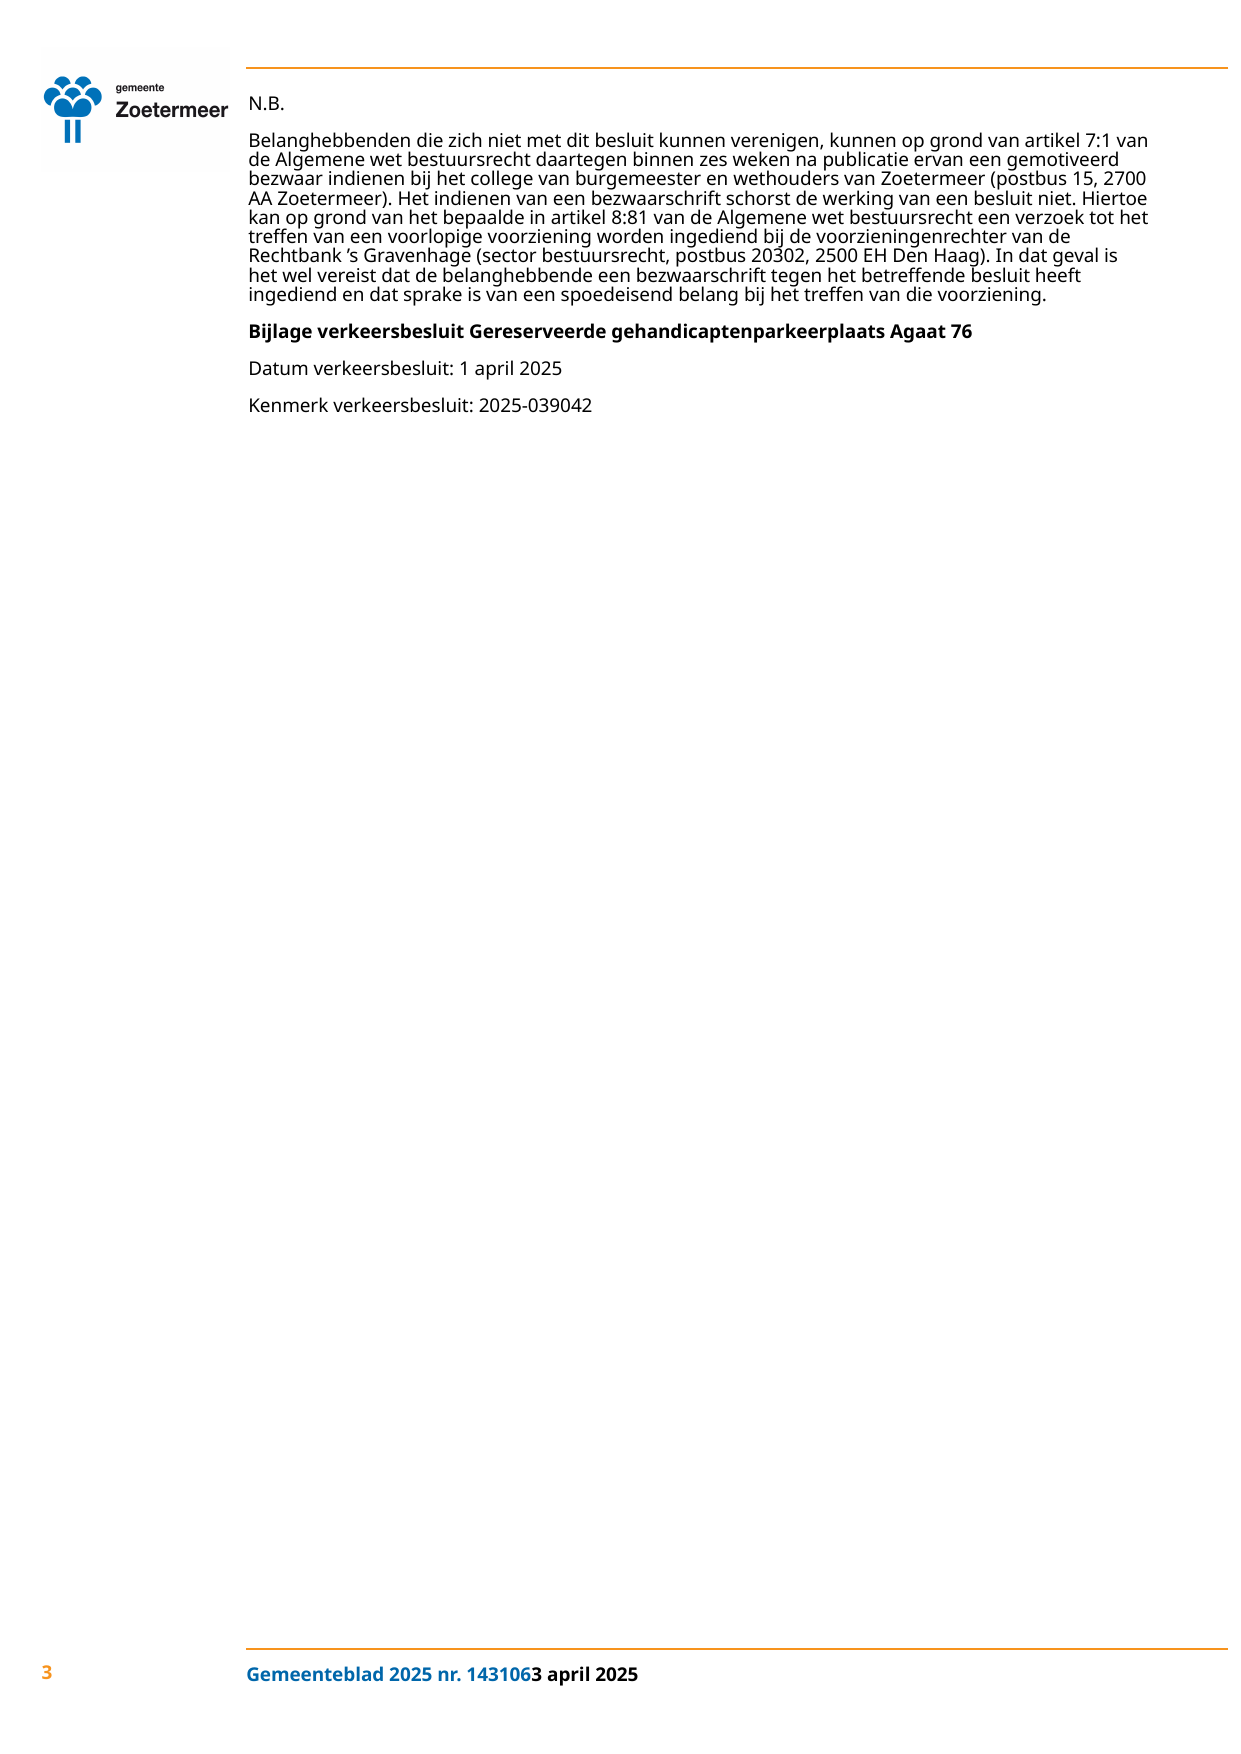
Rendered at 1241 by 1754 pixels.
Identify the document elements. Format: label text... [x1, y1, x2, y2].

picture [41, 47, 231, 172]
text N.B. [248, 95, 271, 114]
